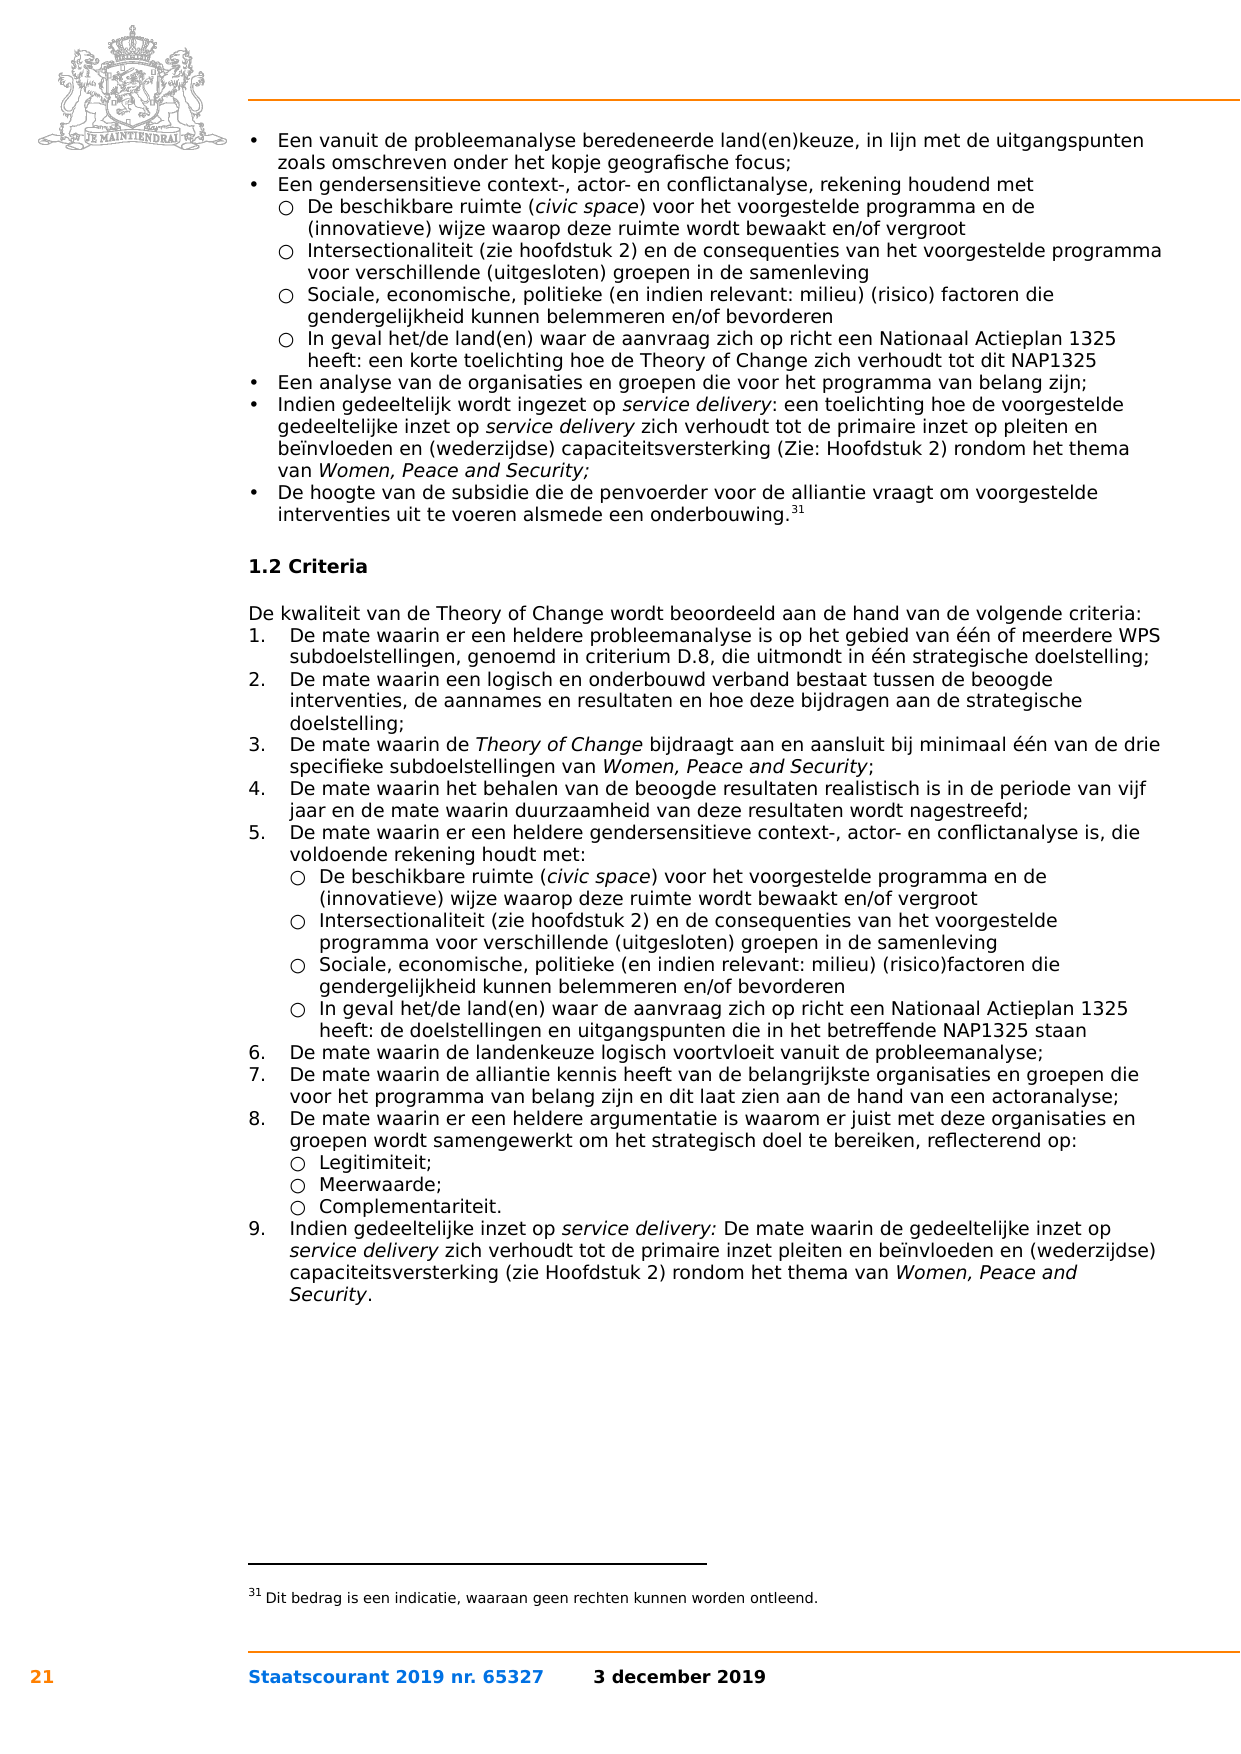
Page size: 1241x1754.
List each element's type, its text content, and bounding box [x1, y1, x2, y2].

text ○ Sociale, economische, politieke (en indien relevant: milieu) (risico) factoren die gendergelijkheid kunnen belemmeren en/of bevorderen [278, 284, 1163, 328]
text • Een vanuit de probleemanalyse beredeneerde land(en)keuze, in lijn met de uitgangspunten zoals omschreven onder het kopje geografische focus; [248, 130, 1163, 174]
text ○ Meerwaarde; [289, 1174, 1163, 1196]
text ○ In geval het/de land(en) waar de aanvraag zich op richt een Nationaal Actieplan 1325 heeft: de doelstellingen en uitgangspunten die in het betreffende NAP1325 staan [289, 998, 1163, 1042]
text • Een analyse van de organisaties en groepen die voor het programma van belang zijn; [248, 372, 1163, 394]
picture [38, 25, 227, 150]
text 3. De mate waarin de Theory of Change bijdraagt aan en aansluit bij minimaal één van de drie specifieke subdoelstellingen van Women, Peace and Security; [248, 734, 1163, 778]
text ○ Complementariteit. [289, 1196, 1163, 1218]
text ○ Sociale, economische, politieke (en indien relevant: milieu) (risico)factoren die gendergelijkheid kunnen belemmeren en/of bevorderen [289, 954, 1163, 998]
text ○ In geval het/de land(en) waar de aanvraag zich op richt een Nationaal Actieplan 1325 heeft: een korte toelichting hoe de Theory of Change zich verhoudt tot dit NAP1325 [278, 328, 1163, 372]
text 4. De mate waarin het behalen van de beoogde resultaten realistisch is in de periode van vijf jaar en de mate waarin duurzaamheid van deze resultaten wordt nagestreefd; [248, 778, 1163, 822]
subtitle 1.2 Criteria [248, 556, 1163, 577]
text ○ Legitimiteit; [289, 1152, 1163, 1174]
text • De hoogte van de subsidie die de penvoerder voor de alliantie vraagt om voorgestelde interventies uit te voeren alsmede een onderbouwing. [248, 482, 1163, 526]
text 8. De mate waarin er een heldere argumentatie is waarom er juist met deze organisaties en groepen wordt samengewerkt om het strategisch doel te bereiken, reflecterend op: [248, 1108, 1163, 1152]
text 6. De mate waarin de landenkeuze logisch voortvloeit vanuit de probleemanalyse; [248, 1042, 1163, 1064]
text 2. De mate waarin een logisch en onderbouwd verband bestaat tussen de beoogde interventies, de aannames en resultaten en hoe deze bijdragen aan de strategische doelstelling; [248, 668, 1163, 734]
text De kwaliteit van de Theory of Change wordt beoordeeld aan de hand van de volgende criteria: [248, 602, 1163, 624]
text 1. De mate waarin er een heldere probleemanalyse is op het gebied van één of meerdere WPS subdoelstellingen, genoemd in criterium D.8, die uitmondt in één strategische doelstelling; [248, 624, 1163, 668]
text • Indien gedeeltelijk wordt ingezet op service delivery: een toelichting hoe de voorgestelde gedeeltelijke inzet op service delivery zich verhoudt tot de primaire inzet op pleiten en beïnvloeden en (wederzijdse) capaciteitsversterking (Zie: Hoofdstuk 2) rondom het thema van Women, Peace and Security; [248, 394, 1163, 482]
text ○ De beschikbare ruimte (civic space) voor het voorgestelde programma en de (innovatieve) wijze waarop deze ruimte wordt bewaakt en/of vergroot [278, 196, 1163, 240]
text ○ Intersectionaliteit (zie hoofdstuk 2) en de consequenties van het voorgestelde programma voor verschillende (uitgesloten) groepen in de samenleving [289, 910, 1163, 954]
text 7. De mate waarin de alliantie kennis heeft van de belangrijkste organisaties en groepen die voor het programma van belang zijn en dit laat zien aan de hand van een actoranalyse; [248, 1064, 1163, 1108]
text ○ De beschikbare ruimte (civic space) voor het voorgestelde programma en de (innovatieve) wijze waarop deze ruimte wordt bewaakt en/of vergroot [289, 866, 1163, 910]
text • Een gendersensitieve context-, actor- en conflictanalyse, rekening houdend met [248, 174, 1163, 196]
text 9. Indien gedeeltelijke inzet op service delivery: De mate waarin de gedeeltelijke inzet op service delivery zich verhoudt tot de primaire inzet pleiten en beïnvloeden en (wederzijdse) capaciteitsversterking (zie Hoofdstuk 2) rondom het thema van Women, Peace and Security. [248, 1218, 1163, 1306]
text ○ Intersectionaliteit (zie hoofdstuk 2) en de consequenties van het voorgestelde programma voor verschillende (uitgesloten) groepen in de samenleving [278, 240, 1163, 284]
text Dit bedrag is een indicatie, waaraan geen rechten kunnen worden ontleend. [248, 1586, 1163, 1608]
text 5. De mate waarin er een heldere gendersensitieve context-, actor- en conflictanalyse is, die voldoende rekening houdt met: [248, 822, 1163, 866]
